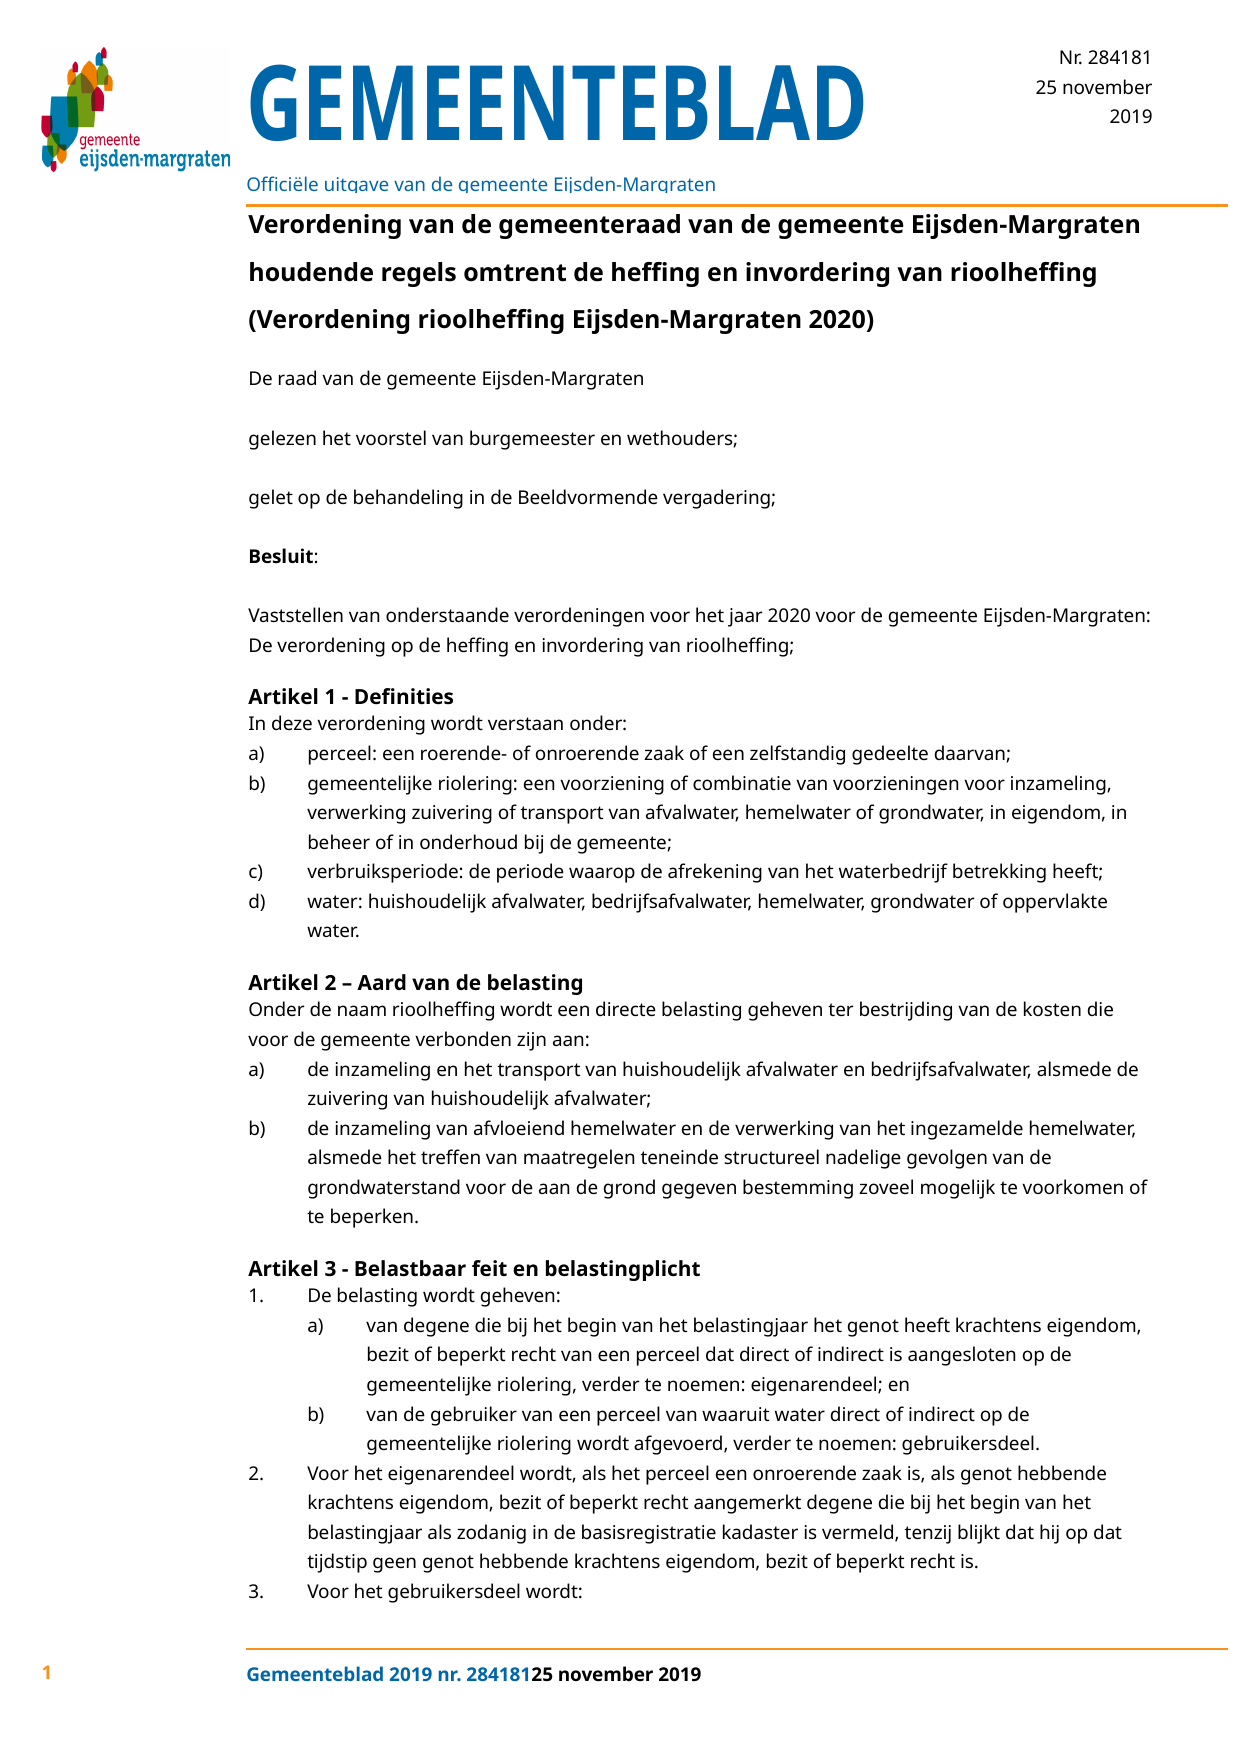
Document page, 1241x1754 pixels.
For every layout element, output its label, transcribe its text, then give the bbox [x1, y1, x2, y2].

text Verordening van de gemeenteraad van de gemeente Eijsden-Margraten houdende regels omtrent de heffing en invordering van rioolheffing (Verordening rioolheffing Eijsden-Margraten 2020) [248, 207, 1152, 336]
text Artikel 1 - Definities [248, 682, 1152, 711]
list van de gebruiker van een perceel van waaruit water direct of indirect op de gemeentelijke riolering wordt afgevoerd, verder te noemen: gebruikersdeel. [307, 1401, 1152, 1456]
text gelet op de behandeling in de Beeldvormende vergadering; [248, 484, 1152, 509]
text Onder de naam rioolheffing wordt een directe belasting geheven ter bestrijding van de kosten die voor de gemeente verbonden zijn aan: [248, 997, 1152, 1052]
text Artikel 2 – Aard van de belasting [248, 968, 1152, 997]
text De raad van de gemeente Eijsden-Margraten [248, 366, 1152, 391]
text In deze verordening wordt verstaan onder: [248, 711, 1152, 736]
text gelezen het voorstel van burgemeester en wethouders; [248, 425, 1152, 450]
list De belasting wordt geheven: [248, 1282, 1152, 1308]
text Vaststellen van onderstaande verordeningen voor het jaar 2020 voor de gemeente Eijsden-Margraten: [248, 602, 1152, 628]
list van degene die bij het begin van het belastingjaar het genot heeft krachtens eigendom, bezit of beperkt recht van een perceel dat direct of indirect is aangesloten op de gemeentelijke riolering, verder te noemen: eigenarendeel; en [307, 1312, 1152, 1397]
list gemeentelijke riolering: een voorziening of combinatie van voorzieningen voor inzameling, verwerking zuivering of transport van afvalwater, hemelwater of grondwater, in eigendom, in beheer of in onderhoud bij de gemeente; [248, 770, 1152, 855]
list perceel: een roerende- of onroerende zaak of een zelfstandig gedeelte daarvan; [248, 740, 1152, 766]
text Besluit: [248, 543, 1152, 569]
list Voor het eigenarendeel wordt, als het perceel een onroerende zaak is, als genot hebbende krachtens eigendom, bezit of beperkt recht aangemerkt degene die bij het begin van het belastingjaar als zodanig in de basisregistratie kadaster is vermeld, tenzij blijkt dat hij op dat tijdstip geen genot hebbende krachtens eigendom, bezit of beperkt recht is. [248, 1460, 1152, 1574]
list Voor het gebruikersdeel wordt: [248, 1578, 1152, 1604]
text De verordening op de heffing en invordering van rioolheffing; [248, 632, 1152, 657]
list de inzameling van afvloeiend hemelwater en de verwerking van het ingezamelde hemelwater, alsmede het treffen van maatregelen teneinde structureel nadelige gevolgen van de grondwaterstand voor de aan de grond gegeven bestemming zoveel mogelijk te voorkomen of te beperken. [248, 1115, 1152, 1229]
list de inzameling en het transport van huishoudelijk afvalwater en bedrijfsafvalwater, alsmede de zuivering van huishoudelijk afvalwater; [248, 1056, 1152, 1111]
picture [41, 47, 231, 172]
list verbruiksperiode: de periode waarop de afrekening van het waterbedrijf betrekking heeft; [248, 858, 1152, 884]
list water: huishoudelijk afvalwater, bedrijfsafvalwater, hemelwater, grondwater of oppervlakte water. [248, 888, 1152, 943]
text Artikel 3 - Belastbaar feit en belastingplicht [248, 1254, 1152, 1282]
